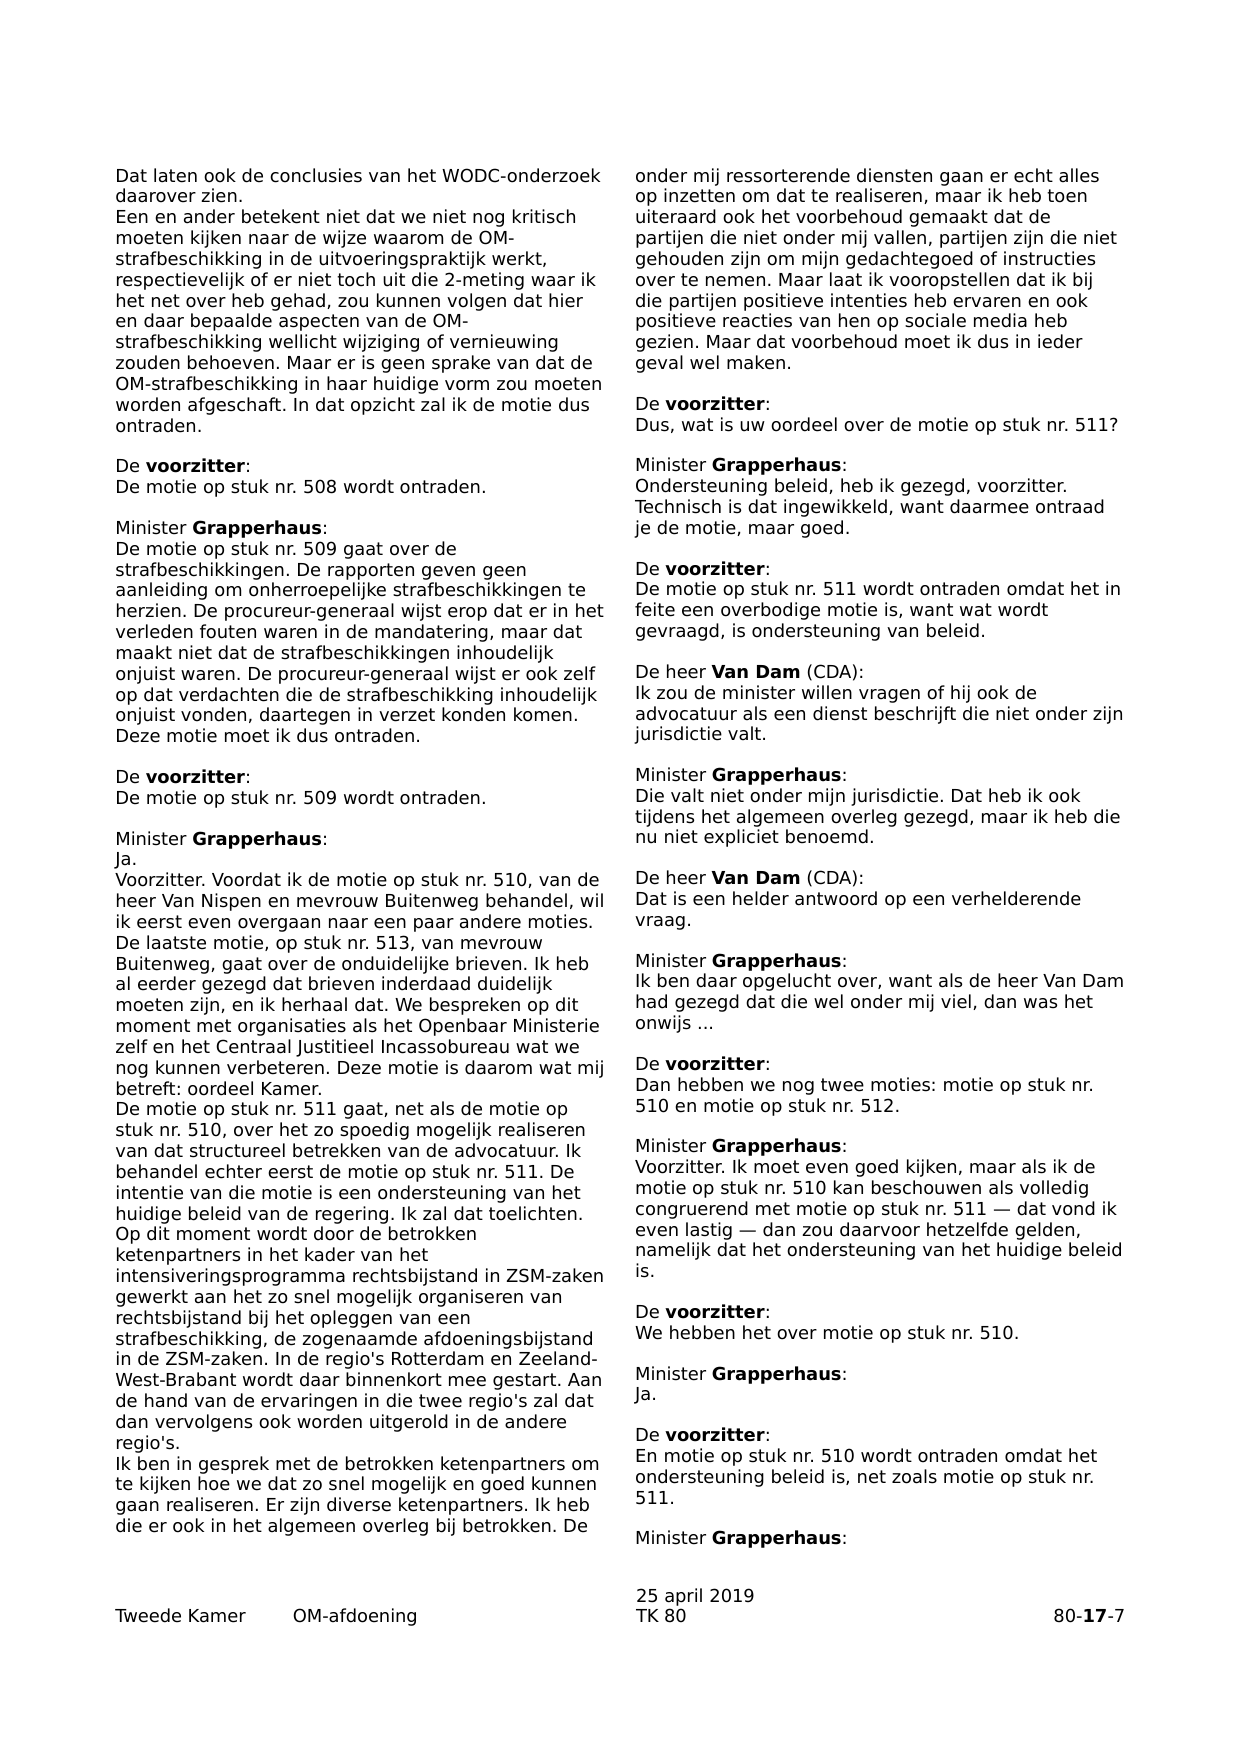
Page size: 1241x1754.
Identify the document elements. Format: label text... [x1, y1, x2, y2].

text Dat laten ook de conclusies van het WODC-onderzoek daarover zien. [115, 165, 605, 207]
text Ik ben daar opgelucht over, want als de heer Van Dam had gezegd dat die wel onder mij viel, dan was het onwijs ... [635, 971, 1125, 1034]
text Die valt niet onder mijn jurisdictie. Dat heb ik ook tijdens het algemeen overleg gezegd, maar ik heb die nu niet expliciet benoemd. [635, 786, 1125, 848]
text De motie op stuk nr. 511 gaat, net als de motie op stuk nr. 510, over het zo spoedig mogelijk realiseren van dat structureel betrekken van de advocatuur. Ik behandel echter eerst de motie op stuk nr. 511. De intentie van die motie is een ondersteuning van het huidige beleid van de regering. Ik zal dat toelichten. Op dit moment wordt door de betrokken ketenpartners in het kader van het intensiveringsprogramma rechtsbijstand in ZSM-zaken gewerkt aan het zo snel mogelijk organiseren van rechtsbijstand bij het opleggen van een strafbeschikking, de zogenaamde afdoeningsbijstand in de ZSM-zaken. In de regio's Rotterdam en Zeeland-West-Brabant wordt daar binnenkort mee gestart. Aan de hand van de ervaringen in die twee regio's zal dat dan vervolgens ook worden uitgerold in de andere regio's. [115, 1099, 605, 1453]
text Minister Grapperhaus: [635, 1528, 1125, 1549]
text De voorzitter: [635, 1302, 1125, 1323]
text Minister Grapperhaus: [115, 828, 605, 849]
text De voorzitter: [635, 1054, 1125, 1074]
text Ik zou de minister willen vragen of hij ook de advocatuur als een dienst beschrijft die niet onder zijn jurisdictie valt. [635, 682, 1125, 745]
text onder mij ressorterende diensten gaan er echt alles op inzetten om dat te realiseren, maar ik heb toen uiteraard ook het voorbehoud gemaakt dat de partijen die niet onder mij vallen, partijen zijn die niet gehouden zijn om mijn gedachtegoed of instructies over te nemen. Maar laat ik vooropstellen dat ik bij die partijen positieve intenties heb ervaren en ook positieve reacties van hen op sociale media heb gezien. Maar dat voorbehoud moet ik dus in ieder geval wel maken. [635, 165, 1125, 374]
text Dat is een helder antwoord op een verhelderende vraag. [635, 889, 1125, 931]
text De motie op stuk nr. 509 wordt ontraden. [115, 787, 605, 808]
text De voorzitter: [635, 558, 1125, 579]
text De heer Van Dam (CDA): [635, 662, 1125, 682]
text Voorzitter. Voordat ik de motie op stuk nr. 510, van de heer Van Nispen en mevrouw Buitenweg behandel, wil ik eerst even overgaan naar een paar andere moties. De laatste motie, op stuk nr. 513, van mevrouw Buitenweg, gaat over de onduidelijke brieven. Ik heb al eerder gezegd dat brieven inderdaad duidelijk moeten zijn, en ik herhaal dat. We bespreken op dit moment met organisaties als het Openbaar Ministerie zelf en het Centraal Justitieel Incassobureau wat we nog kunnen verbeteren. Deze motie is daarom wat mij betreft: oordeel Kamer. [115, 870, 605, 1099]
text De motie op stuk nr. 511 wordt ontraden omdat het in feite een overbodige motie is, want wat wordt gevraagd, is ondersteuning van beleid. [635, 579, 1125, 642]
text De voorzitter: [635, 1425, 1125, 1446]
text Ja. [635, 1384, 1125, 1405]
text De motie op stuk nr. 508 wordt ontraden. [115, 477, 605, 498]
text De motie op stuk nr. 509 gaat over de strafbeschikkingen. De rapporten geven geen aanleiding om onherroepelijke strafbeschikkingen te herzien. De procureur-generaal wijst erop dat er in het verleden fouten waren in de mandatering, maar dat maakt niet dat de strafbeschikkingen inhoudelijk onjuist waren. De procureur-generaal wijst er ook zelf op dat verdachten die de strafbeschikking inhoudelijk onjuist vonden, daartegen in verzet konden komen. Deze motie moet ik dus ontraden. [115, 538, 605, 747]
text Een en ander betekent niet dat we niet nog kritisch moeten kijken naar de wijze waarom de OM-strafbeschikking in de uitvoeringspraktijk werkt, respectievelijk of er niet toch uit die 2-meting waar ik het net over heb gehad, zou kunnen volgen dat hier en daar bepaalde aspecten van de OM-strafbeschikking wellicht wijziging of vernieuwing zouden behoeven. Maar er is geen sprake van dat de OM-strafbeschikking in haar huidige vorm zou moeten worden afgeschaft. In dat opzicht zal ik de motie dus ontraden. [115, 207, 605, 436]
text Dus, wat is uw oordeel over de motie op stuk nr. 511? [635, 414, 1125, 435]
text Minister Grapperhaus: [635, 765, 1125, 786]
text De voorzitter: [115, 456, 605, 477]
text De heer Van Dam (CDA): [635, 868, 1125, 889]
text Voorzitter. Ik moet even goed kijken, maar als ik de motie op stuk nr. 510 kan beschouwen als volledig congruerend met motie op stuk nr. 511 — dat vond ik even lastig — dan zou daarvoor hetzelfde gelden, namelijk dat het ondersteuning van het huidige beleid is. [635, 1157, 1125, 1282]
text De voorzitter: [635, 394, 1125, 414]
text En motie op stuk nr. 510 wordt ontraden omdat het ondersteuning beleid is, net zoals motie op stuk nr. 511. [635, 1446, 1125, 1508]
text Dan hebben we nog twee moties: motie op stuk nr. 510 en motie op stuk nr. 512. [635, 1074, 1125, 1116]
text Minister Grapperhaus: [635, 1136, 1125, 1157]
text Ik ben in gesprek met de betrokken ketenpartners om te kijken hoe we dat zo snel mogelijk en goed kunnen gaan realiseren. Er zijn diverse ketenpartners. Ik heb die er ook in het algemeen overleg bij betrokken. De [115, 1453, 605, 1537]
text Minister Grapperhaus: [115, 518, 605, 538]
text Minister Grapperhaus: [635, 455, 1125, 476]
text De voorzitter: [115, 767, 605, 787]
text Minister Grapperhaus: [635, 951, 1125, 971]
text We hebben het over motie op stuk nr. 510. [635, 1323, 1125, 1343]
text Ondersteuning beleid, heb ik gezegd, voorzitter. Technisch is dat ingewikkeld, want daarmee ontraad je de motie, maar goed. [635, 476, 1125, 538]
text Ja. [115, 849, 605, 870]
text Minister Grapperhaus: [635, 1363, 1125, 1384]
